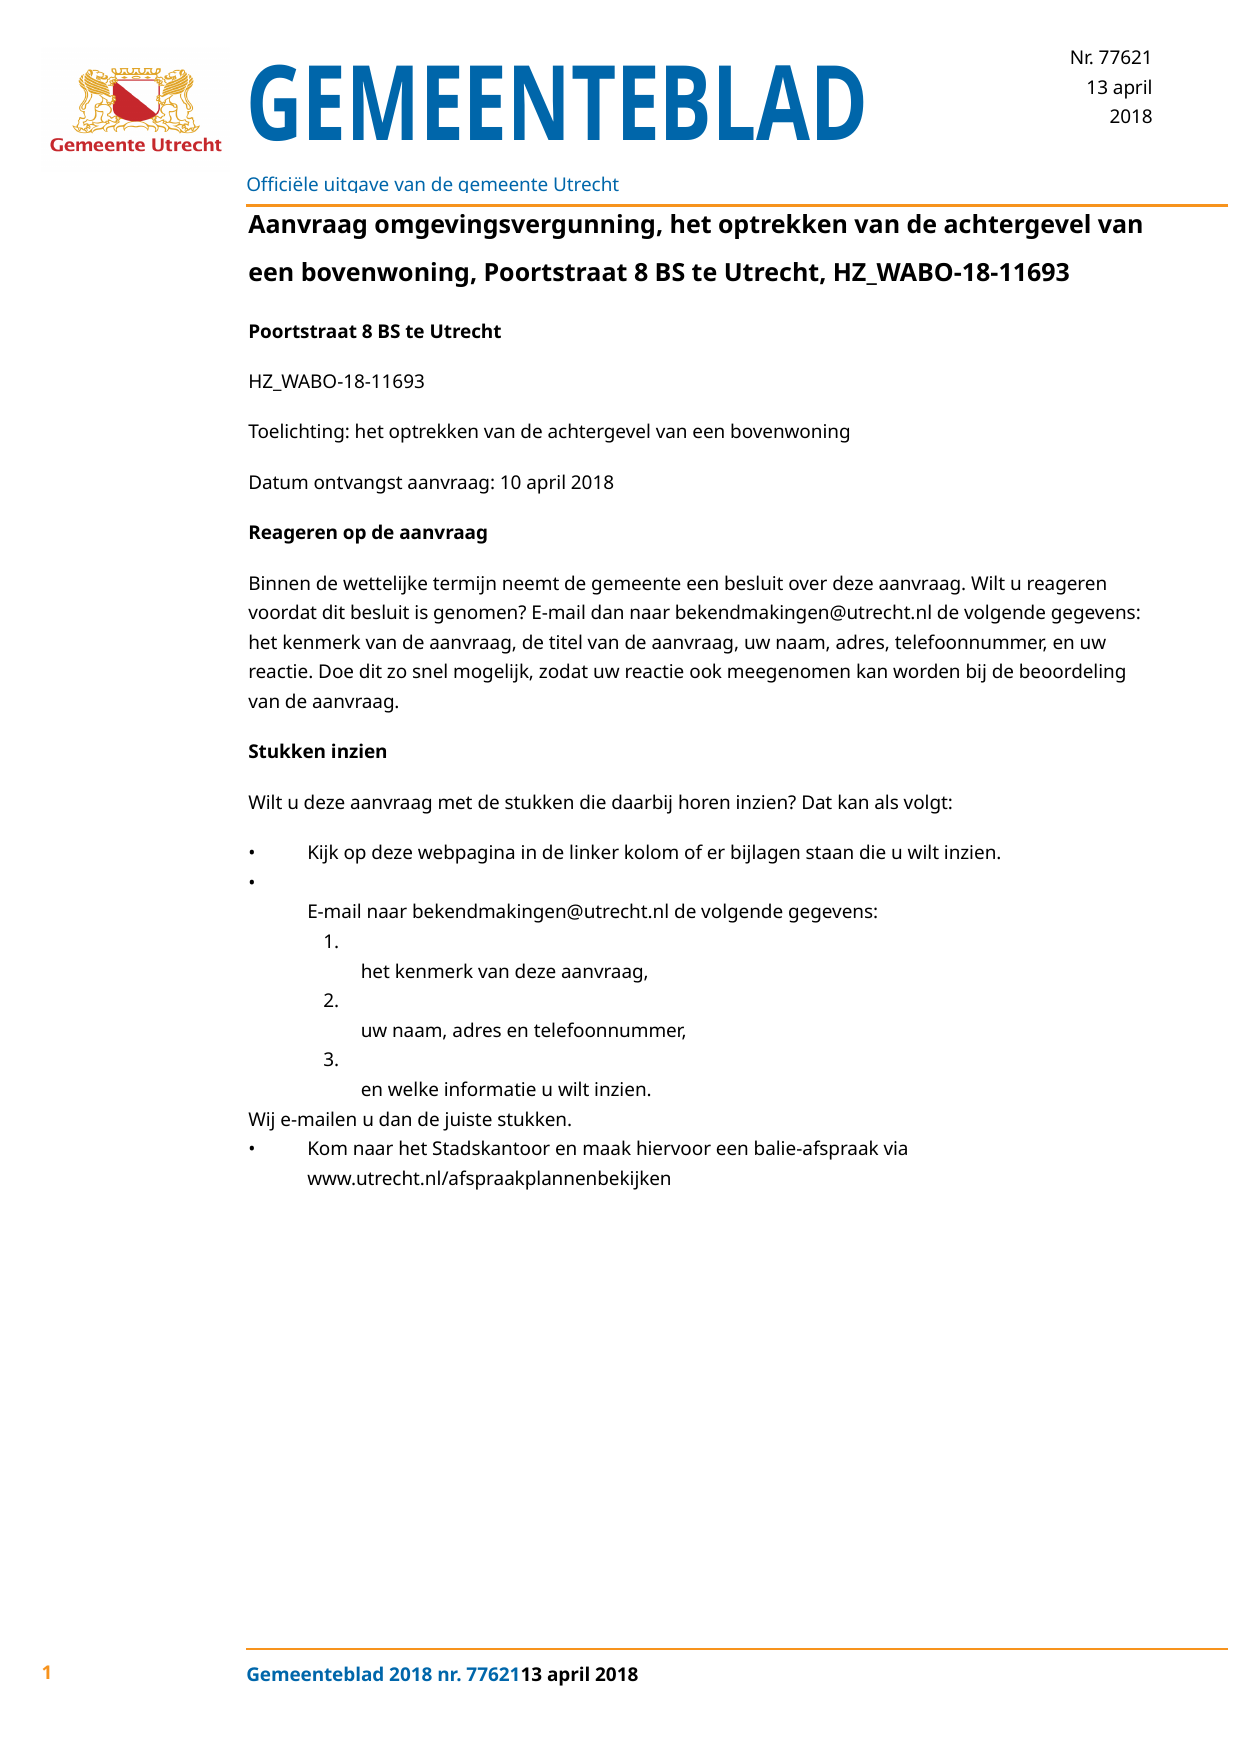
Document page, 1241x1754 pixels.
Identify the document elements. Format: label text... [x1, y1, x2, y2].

list Kijk op deze webpagina in de linker kolom of er bijlagen staan die u wilt inzien. [248, 839, 1152, 865]
text Binnen de wettelijke termijn neemt de gemeente een besluit over deze aanvraag. Wilt u reageren voordat dit besluit is genomen? E-mail dan naar bekendmakingen@utrecht.nl de volgende gegevens: het kenmerk van de aanvraag, de titel van de aanvraag, uw naam, adres, telefoonnummer, en uw reactie. Doe dit zo snel mogelijk, zodat uw reactie ook meegenomen kan worden bij de beoordeling van de aanvraag. [248, 570, 1152, 714]
list en welke informatie u wilt inzien. [323, 1076, 1152, 1102]
text Datum ontvangst aanvraag: 10 april 2018 [248, 469, 1152, 495]
text Wij e-mailen u dan de juiste stukken. [248, 1106, 1152, 1132]
list E-mail naar bekendmakingen@utrecht.nl de volgende gegevens: [248, 899, 1152, 924]
list uw naam, adres en telefoonnummer, [323, 1017, 1152, 1043]
picture [41, 47, 231, 172]
list Kom naar het Stadskantoor en maak hiervoor een balie-afspraak via www.utrecht.nl/afspraakplannenbekijken [248, 1135, 1152, 1191]
text Toelichting: het optrekken van de achtergevel van een bovenwoning [248, 419, 1152, 444]
list het kenmerk van deze aanvraag, [323, 958, 1152, 984]
text Poortstraat 8 BS te Utrecht [248, 318, 1152, 344]
text Wilt u deze aanvraag met de stukken die daarbij horen inzien? Dat kan als volgt: [248, 789, 1152, 815]
text HZ_WABO-18-11693 [248, 368, 1152, 394]
text Reageren op de aanvraag [248, 519, 1152, 545]
text Aanvraag omgevingsvergunning, het optrekken van de achtergevel van een bovenwoning, Poortstraat 8 BS te Utrecht, HZ_WABO-18-11693 [248, 207, 1152, 288]
text Stukken inzien [248, 739, 1152, 764]
